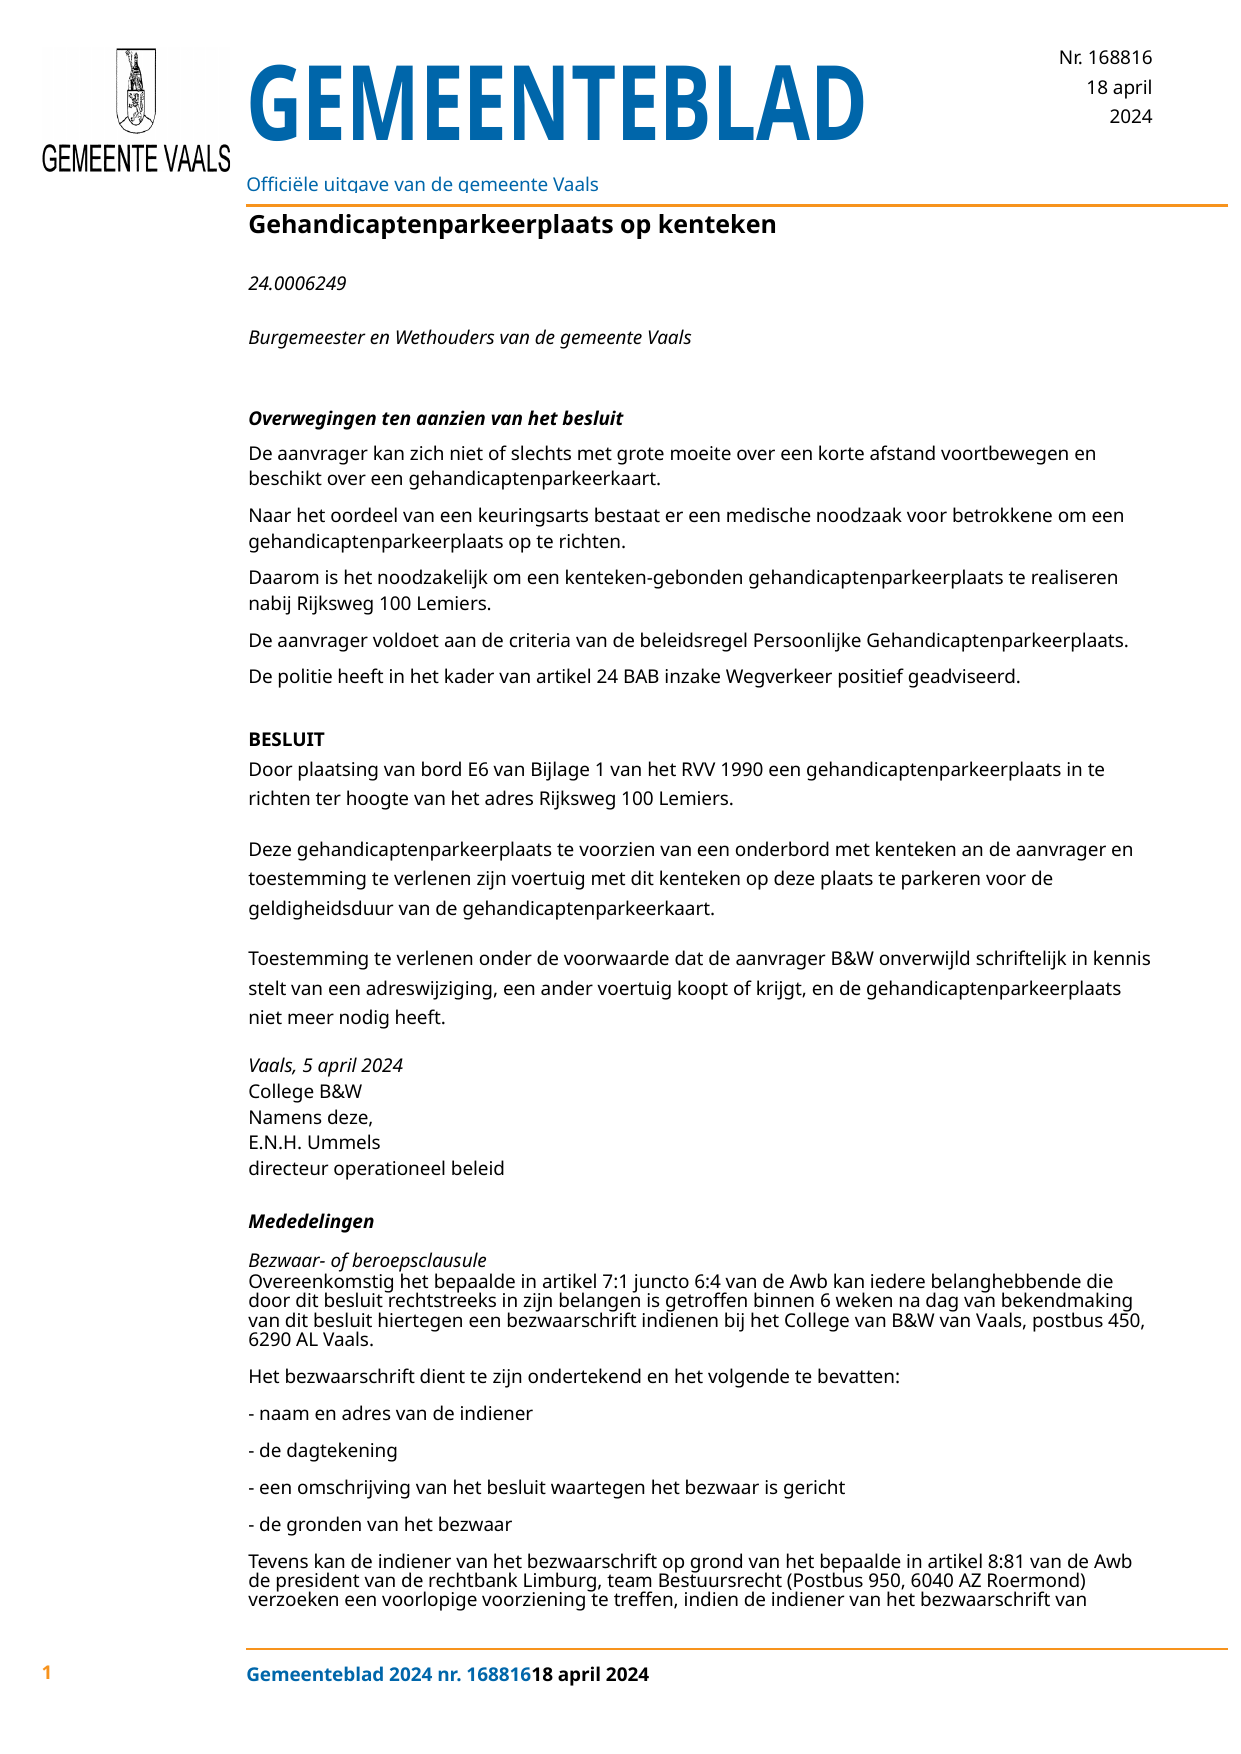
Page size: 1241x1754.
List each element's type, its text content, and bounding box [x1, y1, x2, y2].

text De politie heeft in het kader van artikel 24 BAB inzake Wegverkeer positief geadviseerd. [248, 663, 1152, 689]
text Gehandicaptenparkeerplaats op kenteken [248, 207, 1152, 241]
text Toestemming te verlenen onder de voorwaarde dat de aanvrager B&W onverwijld schriftelijk in kennis stelt van een adreswijziging, een ander voertuig koopt of krijgt, en de gehandicaptenparkeerplaats niet meer nodig heeft. [248, 945, 1152, 1030]
text Burgemeester en Wethouders van de gemeente Vaals [248, 324, 1152, 350]
text - de dagtekening [248, 1442, 1152, 1461]
text E.N.H. Ummels [248, 1129, 1152, 1155]
text Namens deze, [248, 1104, 1152, 1129]
text Vaals, 5 april 2024 [248, 1052, 1152, 1078]
text 24.0006249 [248, 270, 1152, 296]
text Daarom is het noodzakelijk om een kenteken-gebonden gehandicaptenparkeerplaats te realiseren nabij Rijksweg 100 Lemiers. [248, 564, 1152, 616]
text Door plaatsing van bord E6 van Bijlage 1 van het RVV 1990 een gehandicaptenparkeerplaats in te richten ter hoogte van het adres Rijksweg 100 Lemiers. [248, 756, 1152, 811]
text - naam en adres van de indiener [248, 1405, 1152, 1424]
text De aanvrager voldoet aan de criteria van de beleidsregel Persoonlijke Gehandicaptenparkeerplaats. [248, 627, 1152, 653]
text De aanvrager kan zich niet of slechts met grote moeite over een korte afstand voortbewegen en beschikt over een gehandicaptenparkeerkaart. [248, 440, 1152, 491]
text Tevens kan de indiener van het bezwaarschrift op grond van het bepaalde in artikel 8:81 van de Awb de president van de rechtbank Limburg, team Bestuursrecht (Postbus 950, 6040 AZ Roermond) verzoeken een voorlopige voorziening te treffen, indien de indiener van het bezwaarschrift van [248, 1553, 1152, 1611]
text - een omschrijving van het besluit waartegen het bezwaar is gericht [248, 1479, 1152, 1498]
text Bezwaar- of beroepsclausule [248, 1247, 1152, 1273]
text Deze gehandicaptenparkeerplaats te voorzien van een onderbord met kenteken an de aanvrager en toestemming te verlenen zijn voertuig met dit kenteken op deze plaats te parkeren voor de geldigheidsduur van de gehandicaptenparkeerkaart. [248, 836, 1152, 921]
text Naar het oordeel van een keuringsarts bestaat er een medische noodzaak voor betrokkene om een gehandicaptenparkeerplaats op te richten. [248, 502, 1152, 553]
text BESLUIT [248, 726, 1152, 752]
text College B&W [248, 1078, 1152, 1104]
picture [41, 47, 231, 172]
text Overwegingen ten aanzien van het besluit [248, 406, 1152, 431]
text - de gronden van het bezwaar [248, 1516, 1152, 1535]
text Het bezwaarschrift dient te zijn ondertekend en het volgende te bevatten: [248, 1368, 1152, 1387]
text Mededelingen [248, 1208, 1152, 1234]
text Overeenkomstig het bepaalde in artikel 7:1 juncto 6:4 van de Awb kan iedere belanghebbende die door dit besluit rechtstreeks in zijn belangen is getroffen binnen 6 weken na dag van bekendmaking van dit besluit hiertegen een bezwaarschrift indienen bij het College van B&W van Vaals, postbus 450, 6290 AL Vaals. [248, 1273, 1152, 1350]
text directeur operationeel beleid [248, 1155, 1152, 1181]
